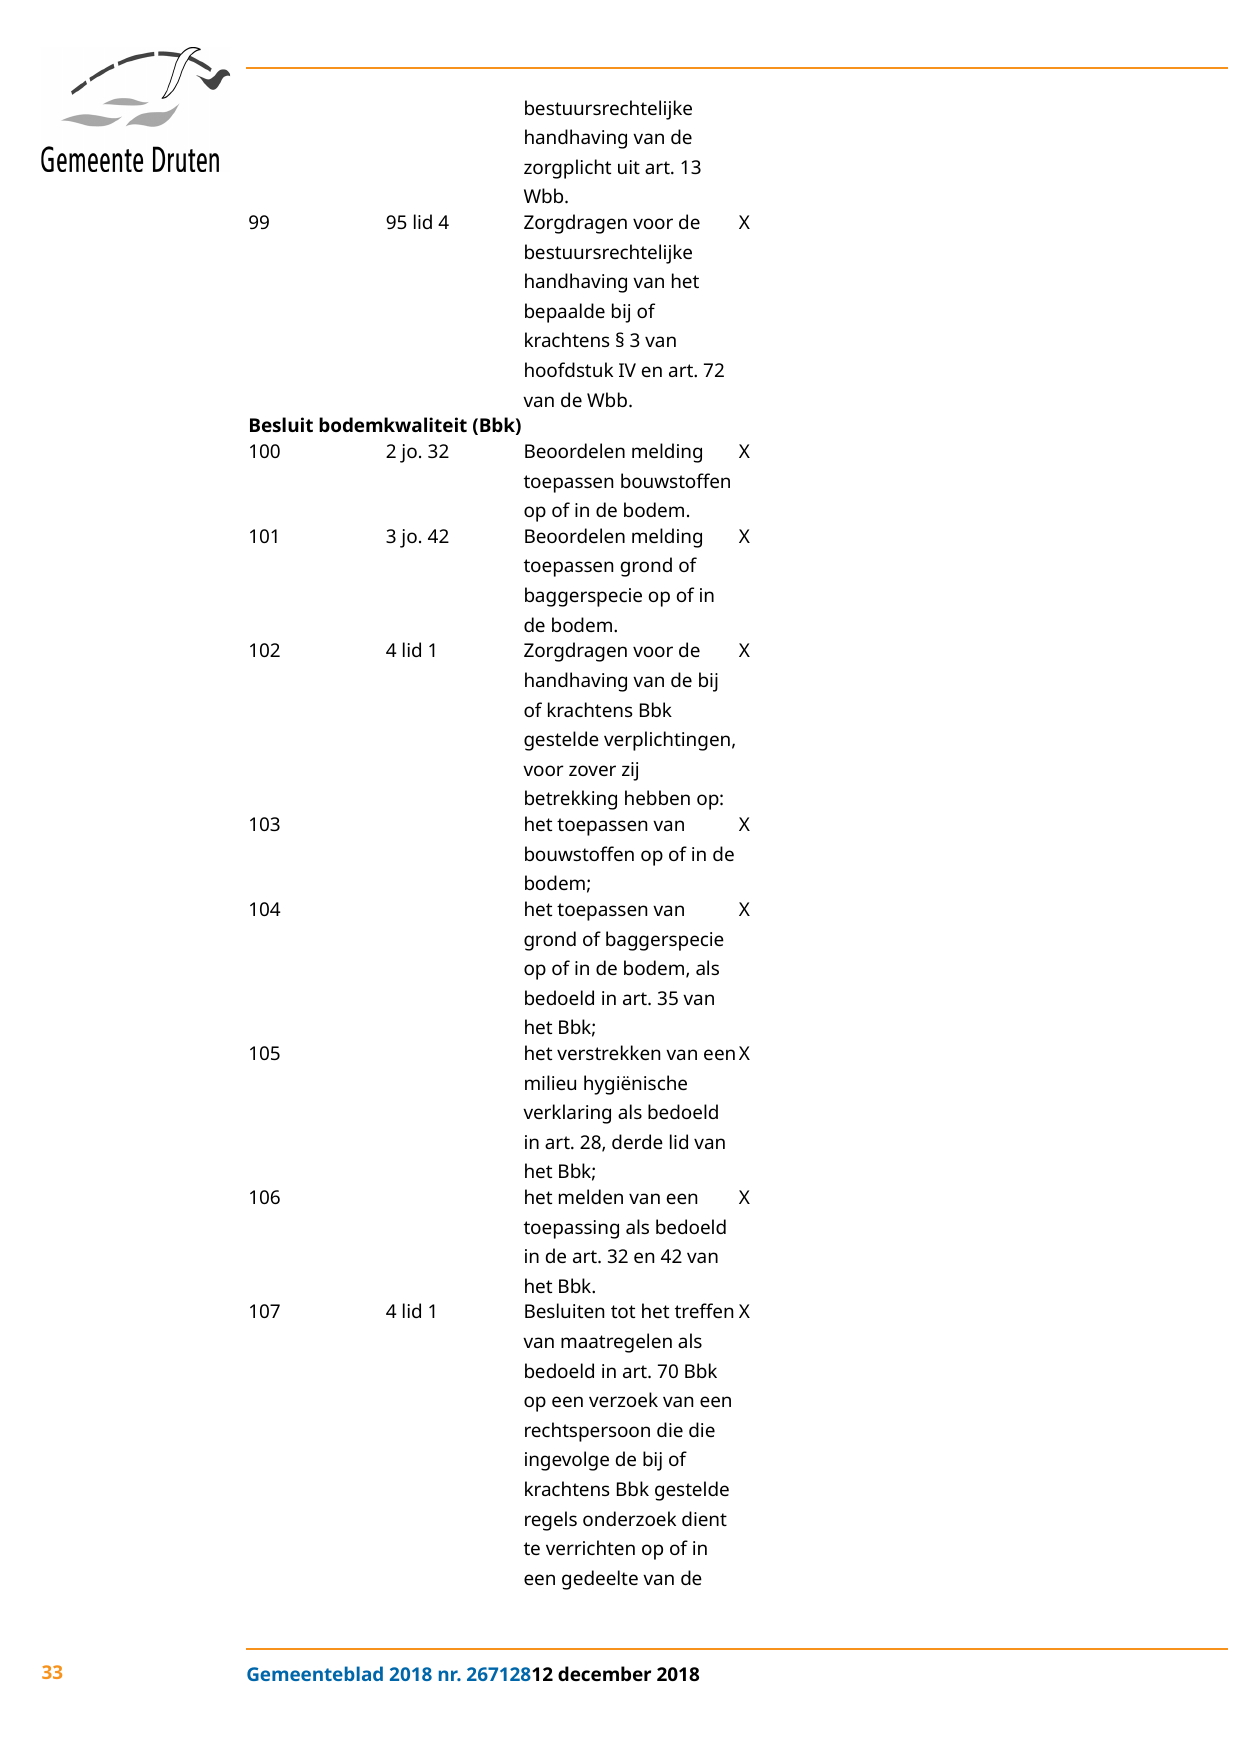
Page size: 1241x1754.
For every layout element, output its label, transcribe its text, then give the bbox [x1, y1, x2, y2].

table_cell 95 lid 4 [386, 209, 523, 412]
table_cell X [739, 811, 876, 896]
table_cell [876, 1184, 1014, 1299]
table_cell [876, 638, 1014, 811]
table_cell X [739, 523, 876, 638]
table_cell het verstrekken van een milieu hygiënische verklaring als bedoeld in art. 28, derde lid van het Bbk; [523, 1040, 739, 1184]
table_cell 107 [248, 1299, 386, 1591]
table_cell 4 lid 1 [386, 1299, 523, 1591]
table_cell [1014, 523, 1152, 638]
table_cell 2 jo. 32 [386, 438, 523, 523]
table_cell Besluit bodemkwaliteit (Bbk) [248, 413, 1152, 438]
table_cell 102 [248, 638, 386, 811]
table_cell [1014, 1299, 1152, 1591]
table_cell 101 [248, 523, 386, 638]
table_cell [876, 209, 1014, 412]
table_cell [386, 1040, 523, 1184]
table_cell 4 lid 1 [386, 638, 523, 811]
table_cell [876, 1040, 1014, 1184]
picture [41, 47, 231, 172]
table_cell [739, 95, 876, 209]
table_cell [876, 438, 1014, 523]
table_cell X [739, 1040, 876, 1184]
table_cell Beoordelen melding toepassen grond of baggerspecie op of in de bodem. [523, 523, 739, 638]
table_cell [386, 1184, 523, 1299]
table_cell [876, 523, 1014, 638]
table_cell [1014, 638, 1152, 811]
table_cell 3 jo. 42 [386, 523, 523, 638]
table_cell Zorgdragen voor de handhaving van de bij of krachtens Bbk gestelde verplichtingen, voor zover zij betrekking hebben op: [523, 638, 739, 811]
table_cell [876, 811, 1014, 896]
table_cell X [739, 1299, 876, 1591]
table_cell Beoordelen melding toepassen bouwstoffen op of in de bodem. [523, 438, 739, 523]
table_cell bestuursrechtelijke handhaving van de zorgplicht uit art. 13 Wbb. [523, 95, 739, 209]
table_cell X [739, 209, 876, 412]
table_cell [876, 896, 1014, 1040]
table_cell [1014, 209, 1152, 412]
table_cell [876, 95, 1014, 209]
table_cell 104 [248, 896, 386, 1040]
table_cell [386, 95, 523, 209]
table_cell X [739, 1184, 876, 1299]
table_cell [386, 896, 523, 1040]
table_cell [1014, 438, 1152, 523]
table_cell X [739, 438, 876, 523]
table_cell 99 [248, 209, 386, 412]
table_cell 100 [248, 438, 386, 523]
table_cell 105 [248, 1040, 386, 1184]
table_cell [1014, 896, 1152, 1040]
table_cell [876, 1299, 1014, 1591]
table_cell het toepassen van bouwstoffen op of in de bodem; [523, 811, 739, 896]
table_cell Zorgdragen voor de bestuursrechtelijke handhaving van het bepaalde bij of krachtens § 3 van hoofdstuk IV en art. 72 van de Wbb. [523, 209, 739, 412]
table_cell het toepassen van grond of baggerspecie op of in de bodem, als bedoeld in art. 35 van het Bbk; [523, 896, 739, 1040]
table_cell het melden van een toepassing als bedoeld in de art. 32 en 42 van het Bbk. [523, 1184, 739, 1299]
table_cell Besluiten tot het treffen van maatregelen als bedoeld in art. 70 Bbk op een verzoek van een rechtspersoon die die ingevolge de bij of krachtens Bbk gestelde regels onderzoek dient te verrichten op of in een gedeelte van de [523, 1299, 739, 1591]
table_cell [1014, 1040, 1152, 1184]
table_cell X [739, 896, 876, 1040]
table_cell 103 [248, 811, 386, 896]
table_cell 106 [248, 1184, 386, 1299]
table_cell [1014, 95, 1152, 209]
table_cell [386, 811, 523, 896]
table_cell [1014, 811, 1152, 896]
table_cell [1014, 1184, 1152, 1299]
table_cell [248, 95, 386, 209]
table_cell X [739, 638, 876, 811]
